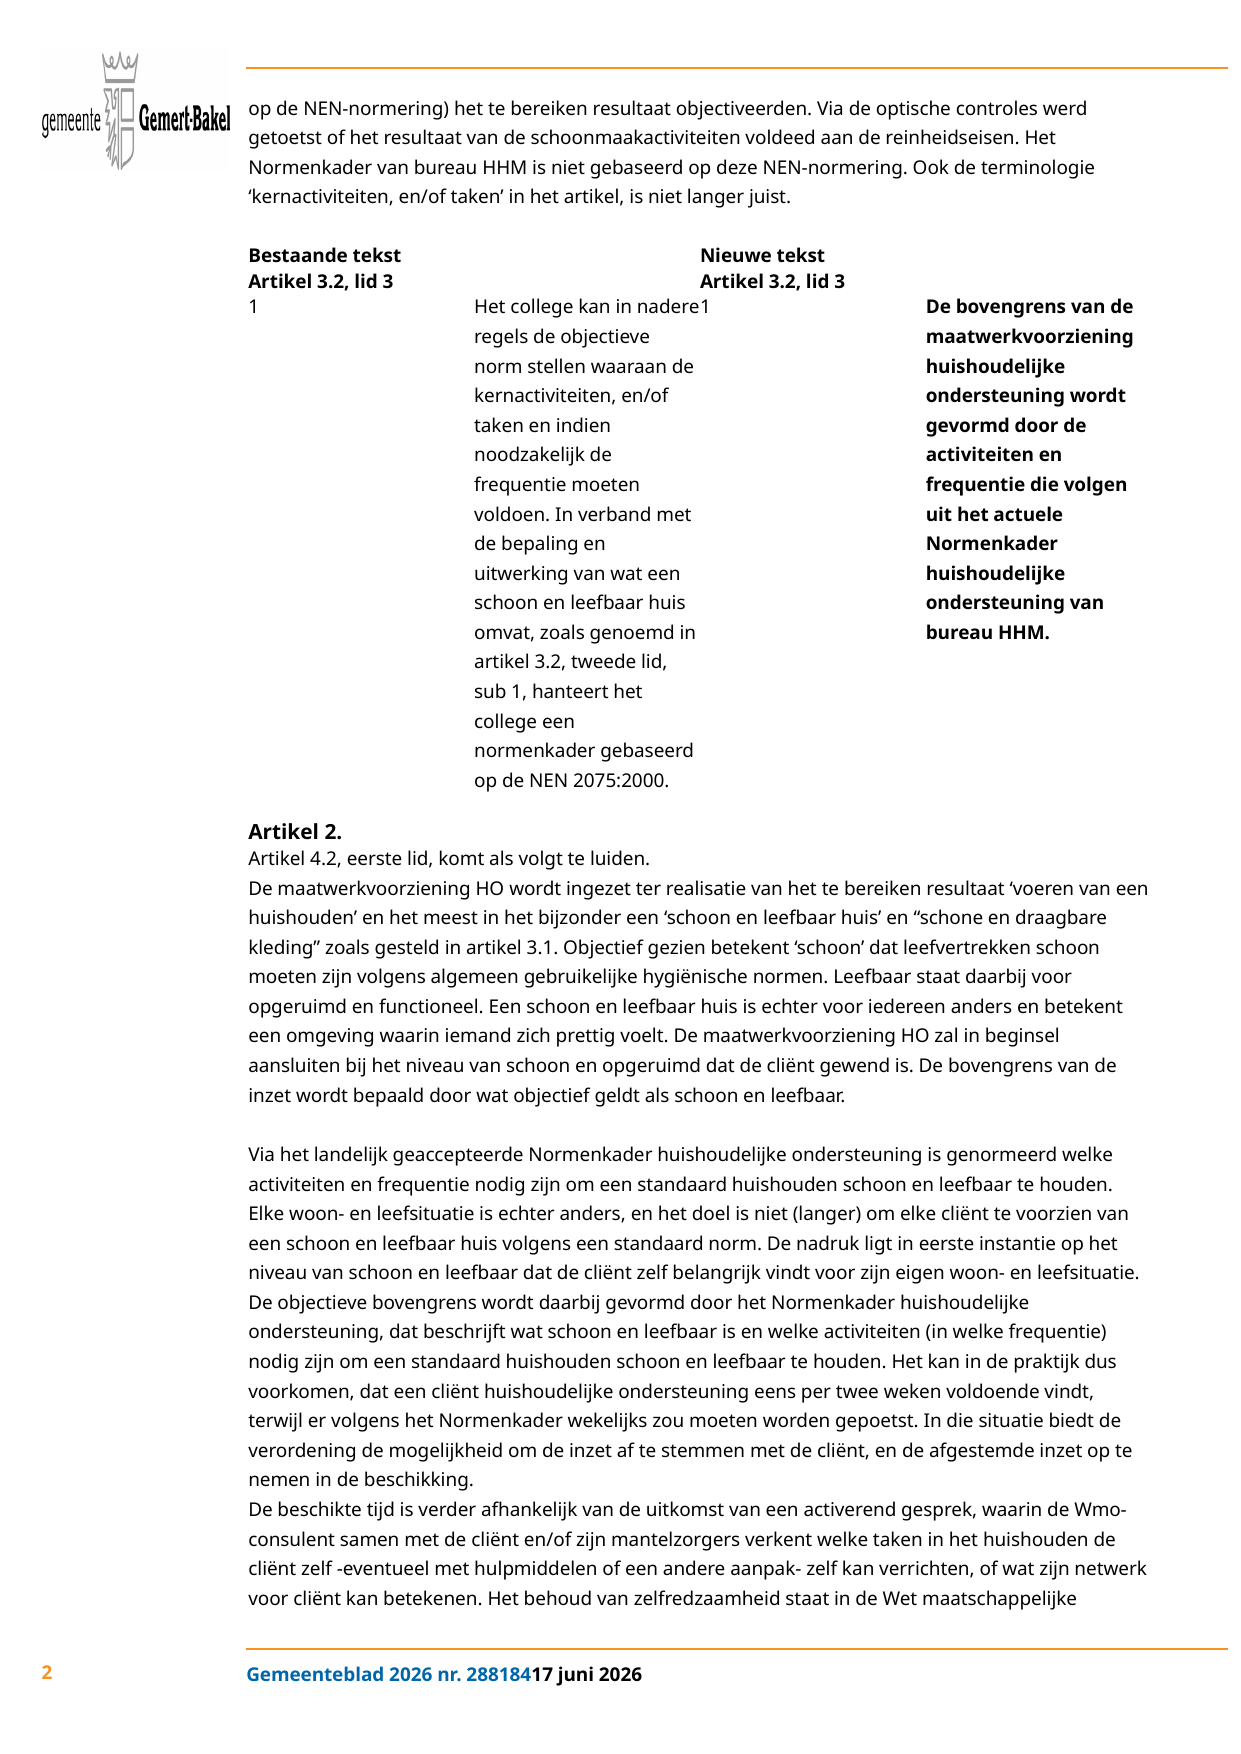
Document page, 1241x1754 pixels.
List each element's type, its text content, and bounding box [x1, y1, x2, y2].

table_header Via het landelijk geaccepteerde Normenkader huishoudelijke ondersteuning is genormeerd welke activiteiten en frequentie nodig zijn om een standaard huishouden schoon en leefbaar te houden. Elke woon- en leefsituatie is echter anders, en het doel is niet (langer) om elke cliënt te voorzien van een schoon en leefbaar huis volgens een standaard norm. De nadruk ligt in eerste instantie op het niveau van schoon en leefbaar dat de cliënt zelf belangrijk vindt voor zijn eigen woon- en leefsituatie. De objectieve bovengrens wordt daarbij gevormd door het Normenkader huishoudelijke ondersteuning, dat beschrijft wat schoon en leefbaar is en welke activiteiten (in welke frequentie) nodig zijn om een standaard huishouden schoon en leefbaar te houden. Het kan in de praktijk dus voorkomen, dat een cliënt huishoudelijke ondersteuning eens per twee weken voldoende vindt, terwijl er volgens het Normenkader wekelijks zou moeten worden gepoetst. In die situatie biedt de verordening de mogelijkheid om de inzet af te stemmen met de cliënt, en de afgestemde inzet op te nemen in de beschikking. De beschikte tijd is verder afhankelijk van de uitkomst van een activerend gesprek, waarin de Wmo-consulent samen met de cliënt en/of zijn mantelzorgers verkent welke taken in het huishouden de cliënt zelf -eventueel met hulpmiddelen of een andere aanpak- zelf kan verrichten, of wat zijn netwerk voor cliënt kan betekenen. Het behoud van zelfredzaamheid staat in de Wet maatschappelijke [248, 1141, 1152, 1611]
table_header Bestaande tekst [248, 242, 700, 268]
table_cell 1 [700, 294, 926, 793]
text Artikel 4.2, eerste lid, komt als volgt te luiden. [248, 845, 1152, 871]
text Artikel 2. [248, 817, 1152, 845]
picture [41, 47, 231, 172]
table_cell De bovengrens van de maatwerkvoorziening huishoudelijke ondersteuning wordt gevormd door de activiteiten en frequentie die volgen uit het actuele Normenkader huishoudelijke ondersteuning van bureau HHM. [926, 294, 1152, 793]
text De maatwerkvoorziening HO wordt ingezet ter realisatie van het te bereiken resultaat ‘voeren van een huishouden’ en het meest in het bijzonder een ‘schoon en leefbaar huis’ en “schone en draagbare kleding” zoals gesteld in artikel 3.1. Objectief gezien betekent ‘schoon’ dat leefvertrekken schoon moeten zijn volgens algemeen gebruikelijke hygiënische normen. Leefbaar staat daarbij voor opgeruimd en functioneel. Een schoon en leefbaar huis is echter voor iedereen anders en betekent een omgeving waarin iemand zich prettig voelt. De maatwerkvoorziening HO zal in beginsel aansluiten bij het niveau van schoon en opgeruimd dat de cliënt gewend is. De bovengrens van de inzet wordt bepaald door wat objectief geldt als schoon en leefbaar. [248, 875, 1152, 1108]
table_header Nieuwe tekst [700, 242, 1152, 268]
table_cell Het college kan in nadere regels de objectieve norm stellen waaraan de kernactiviteiten, en/of taken en indien noodzakelijk de frequentie moeten voldoen. In verband met de bepaling en uitwerking van wat een schoon en leefbaar huis omvat, zoals genoemd in artikel 3.2, tweede lid, sub 1, hanteert het college een normenkader gebaseerd op de NEN 2075:2000. [474, 294, 700, 793]
table_cell Artikel 3.2, lid 3 [248, 268, 700, 294]
table_cell 1 [248, 294, 474, 793]
table_cell Artikel 3.2, lid 3 [700, 268, 1152, 294]
table_header op de NEN-normering) het te bereiken resultaat objectiveerden. Via de optische controles werd getoetst of het resultaat van de schoonmaakactiviteiten voldeed aan de reinheidseisen. Het Normenkader van bureau HHM is niet gebaseerd op deze NEN-normering. Ook de terminologie ‘kernactiviteiten, en/of taken’ in het artikel, is niet langer juist. [248, 95, 1152, 209]
